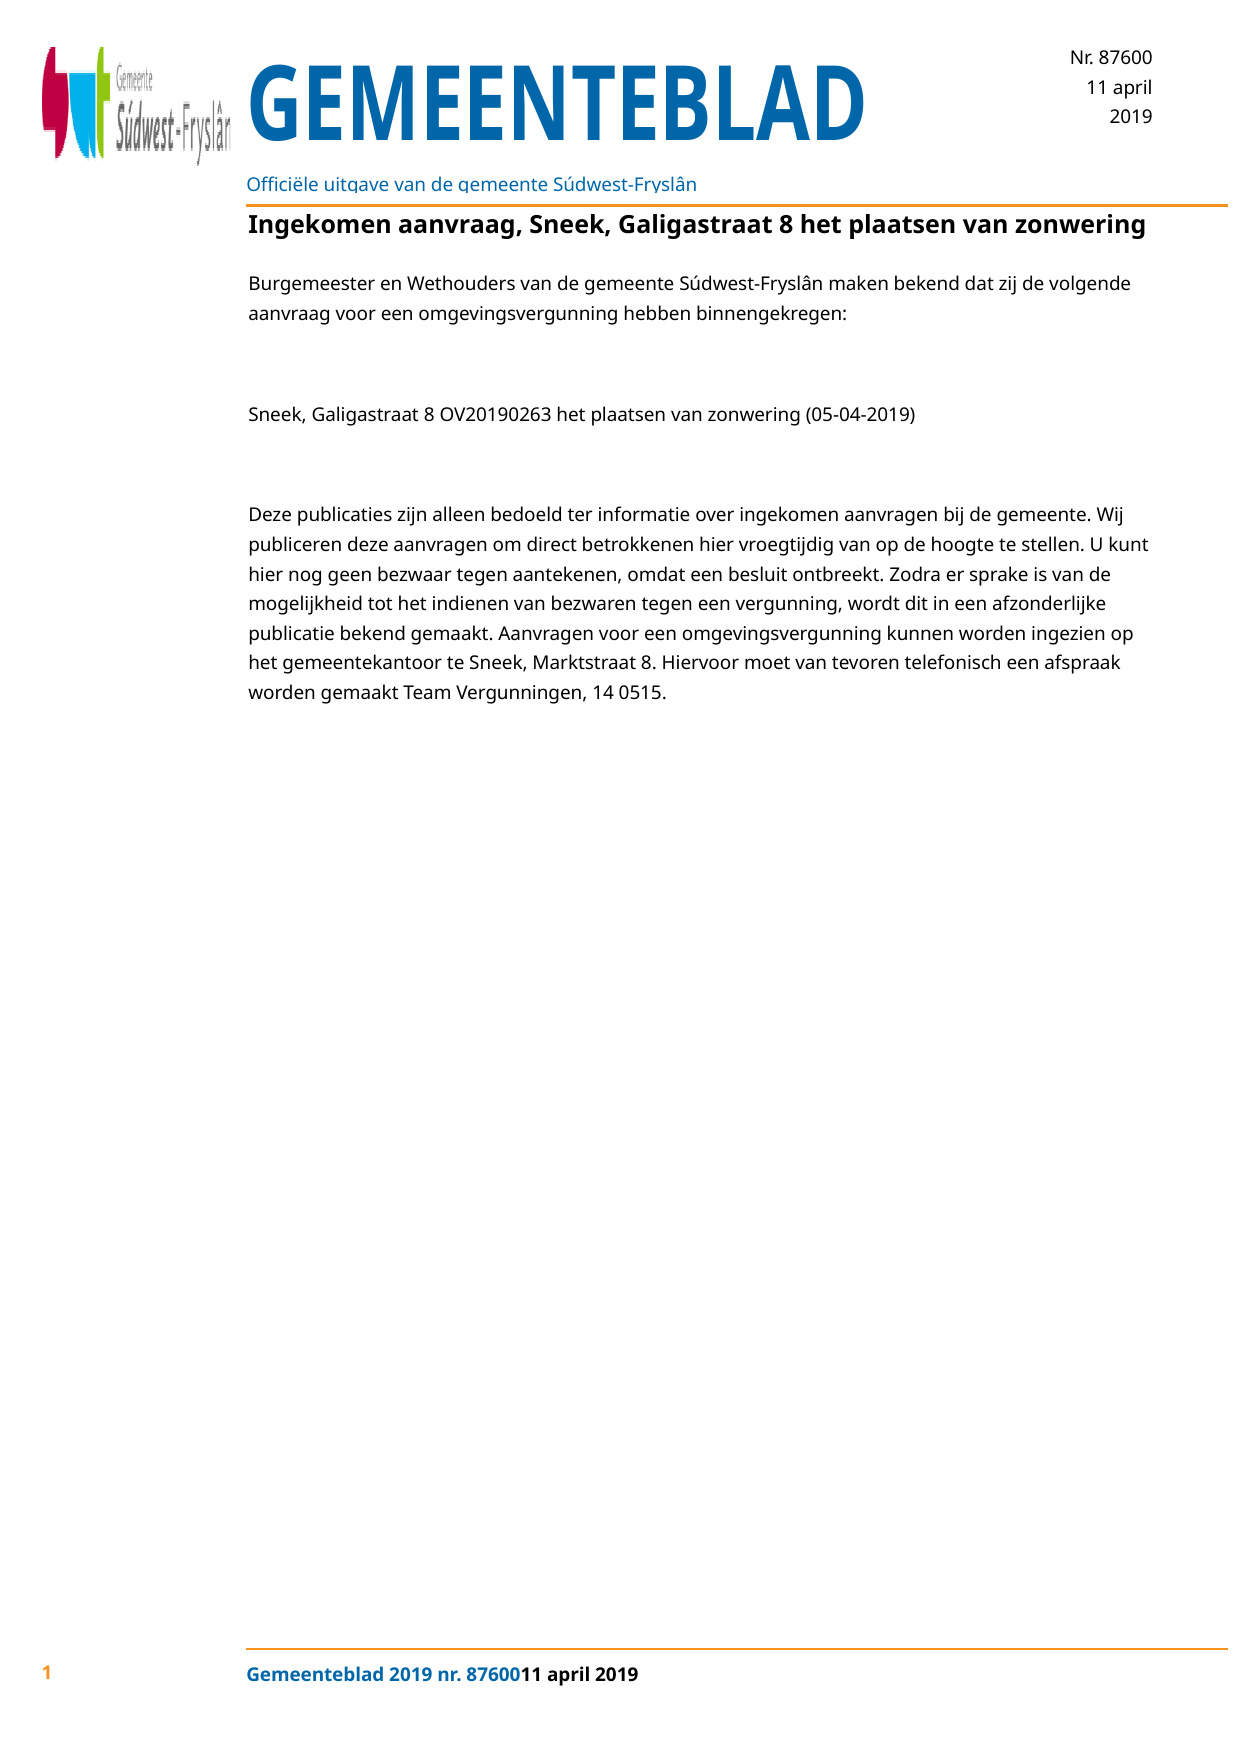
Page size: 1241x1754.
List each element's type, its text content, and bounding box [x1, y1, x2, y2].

text Deze publicaties zijn alleen bedoeld ter informatie over ingekomen aanvragen bij de gemeente. Wij publiceren deze aanvragen om direct betrokkenen hier vroegtijdig van op de hoogte te stellen. U kunt hier nog geen bezwaar tegen aantekenen, omdat een besluit ontbreekt. Zodra er sprake is van de mogelijkheid tot het indienen van bezwaren tegen een vergunning, wordt dit in een afzonderlijke publicatie bekend gemaakt. Aanvragen voor een omgevingsvergunning kunnen worden ingezien op het gemeentekantoor te Sneek, Marktstraat 8. Hiervoor moet van tevoren telefonisch een afspraak worden gemaakt Team Vergunningen, 14 0515. [248, 502, 1152, 705]
text Burgemeester en Wethouders van de gemeente Súdwest-Fryslân maken bekend dat zij de volgende aanvraag voor een omgevingsvergunning hebben binnengekregen: [248, 270, 1152, 326]
text Sneek, Galigastraat 8 OV20190263 het plaatsen van zonwering (05-04-2019) [248, 401, 1152, 426]
picture [41, 47, 231, 172]
text Ingekomen aanvraag, Sneek, Galigastraat 8 het plaatsen van zonwering [248, 207, 1152, 241]
